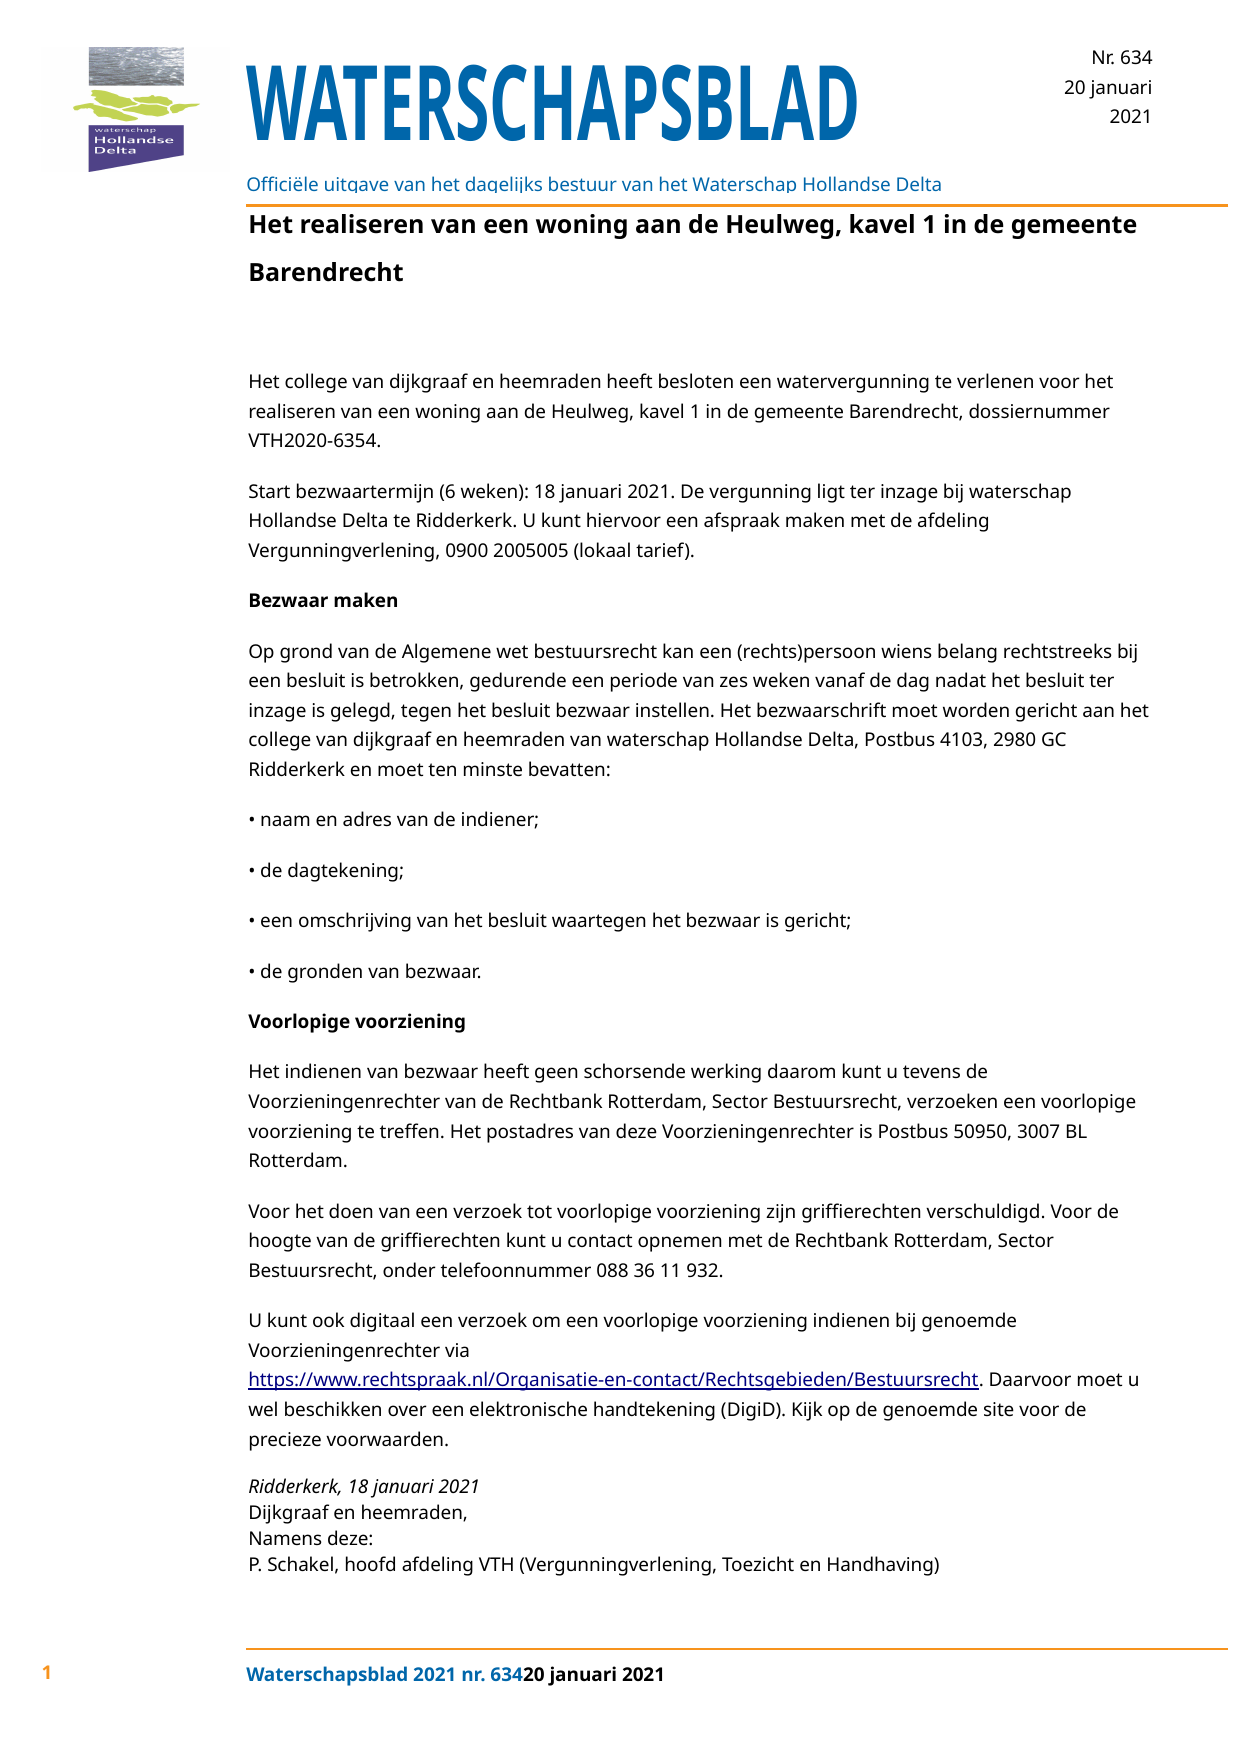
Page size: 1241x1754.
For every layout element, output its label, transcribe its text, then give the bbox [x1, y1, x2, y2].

text Ridderkerk, 18 januari 2021 [248, 1474, 1152, 1499]
text Voor het doen van een verzoek tot voorlopige voorziening zijn griffierechten verschuldigd. Voor de hoogte van de griffierechten kunt u contact opnemen met de Rechtbank Rotterdam, Sector Bestuursrecht, onder telefoonnummer 088 36 11 932. [248, 1198, 1152, 1283]
text U kunt ook digitaal een verzoek om een voorlopige voorziening indienen bij genoemde Voorzieningenrechter via https://www.rechtspraak.nl/Organisatie-en-contact/Rechtsgebieden/Bestuursrecht. Daarvoor moet u wel beschikken over een elektronische handtekening (DigiD). Kijk op de genoemde site voor de precieze voorwaarden. [248, 1307, 1152, 1452]
text Op grond van de Algemene wet bestuursrecht kan een (rechts)persoon wiens belang rechtstreeks bij een besluit is betrokken, gedurende een periode van zes weken vanaf de dag nadat het besluit ter inzage is gelegd, tegen het besluit bezwaar instellen. Het bezwaarschrift moet worden gericht aan het college van dijkgraaf en heemraden van waterschap Hollandse Delta, Postbus 4103, 2980 GC Ridderkerk en moet ten minste bevatten: [248, 638, 1152, 782]
text • de dagtekening; [248, 857, 1152, 883]
text P. Schakel, hoofd afdeling VTH (Vergunningverlening, Toezicht en Handhaving) [248, 1551, 1152, 1577]
text Dijkgraaf en heemraden, [248, 1499, 1152, 1525]
text Bezwaar maken [248, 587, 1152, 613]
text • naam en adres van de indiener; [248, 807, 1152, 832]
text • een omschrijving van het besluit waartegen het bezwaar is gericht; [248, 907, 1152, 933]
text Namens deze: [248, 1525, 1152, 1551]
text Het realiseren van een woning aan de Heulweg, kavel 1 in de gemeente Barendrecht [248, 207, 1152, 288]
text Het college van dijkgraaf en heemraden heeft besloten een watervergunning te verlenen voor het realiseren van een woning aan de Heulweg, kavel 1 in de gemeente Barendrecht, dossiernummer VTH2020-6354. [248, 368, 1152, 453]
text Voorlopige voorziening [248, 1008, 1152, 1034]
text • de gronden van bezwaar. [248, 958, 1152, 984]
picture [41, 47, 231, 172]
text Start bezwaartermijn (6 weken): 18 januari 2021. De vergunning ligt ter inzage bij waterschap Hollandse Delta te Ridderkerk. U kunt hiervoor een afspraak maken met de afdeling Vergunningverlening, 0900 2005005 (lokaal tarief). [248, 478, 1152, 563]
text Het indienen van bezwaar heeft geen schorsende werking daarom kunt u tevens de Voorzieningenrechter van de Rechtbank Rotterdam, Sector Bestuursrecht, verzoeken een voorlopige voorziening te treffen. Het postadres van deze Voorzieningenrechter is Postbus 50950, 3007 BL Rotterdam. [248, 1059, 1152, 1173]
